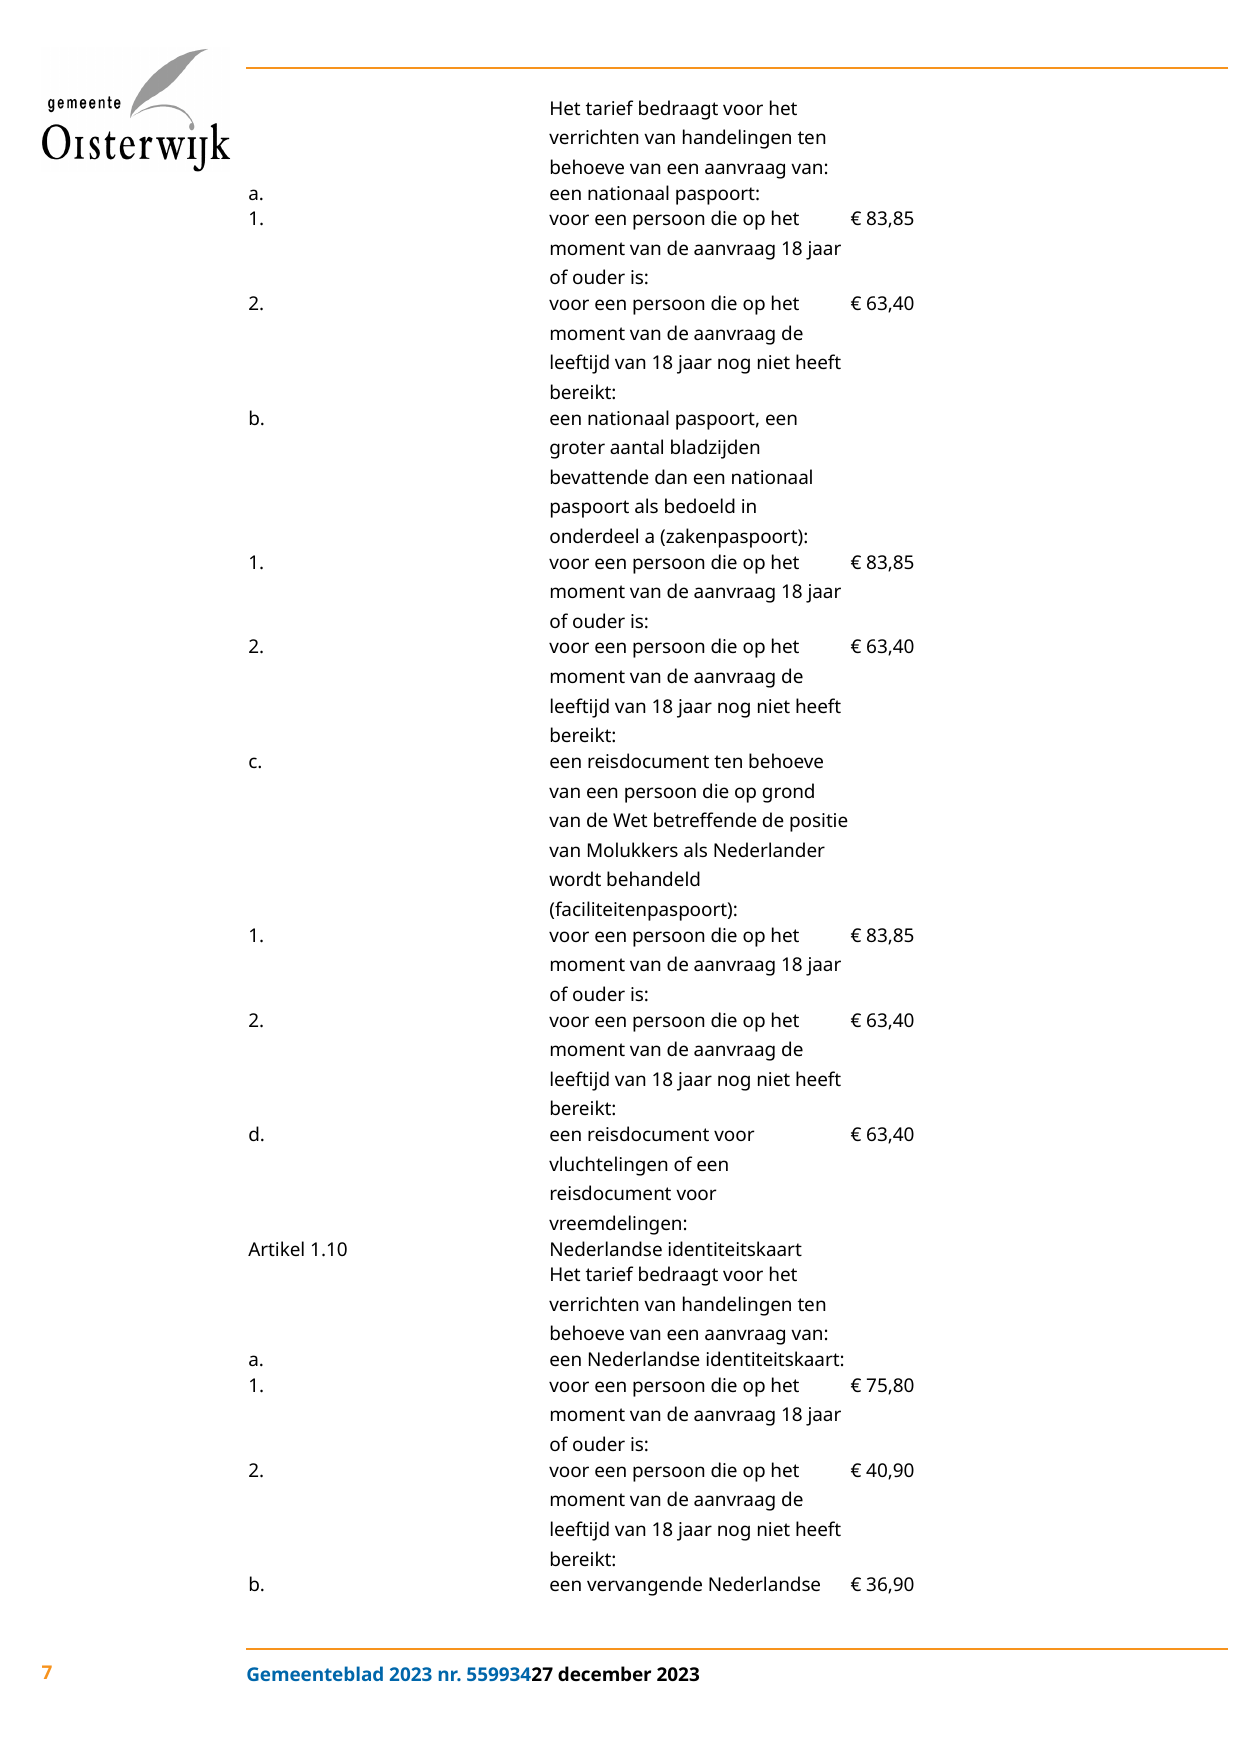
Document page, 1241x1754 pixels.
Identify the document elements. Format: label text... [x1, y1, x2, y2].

table_cell voor een persoon die op het moment van de aanvraag de leeftijd van 18 jaar nog niet heeft bereikt: [549, 634, 850, 748]
table_cell voor een persoon die op het moment van de aanvraag 18 jaar of ouder is: [549, 549, 850, 634]
table_cell [850, 95, 1152, 180]
table_cell voor een persoon die op het moment van de aanvraag 18 jaar of ouder is: [549, 922, 850, 1007]
table_cell € 83,85 [850, 205, 1152, 290]
table_cell Het tarief bedraagt voor het verrichten van handelingen ten behoeve van een aanvraag van: [549, 1261, 850, 1346]
table_cell [850, 748, 1152, 922]
table_cell € 83,85 [850, 922, 1152, 1007]
table_cell [850, 180, 1152, 205]
table_cell een reisdocument voor vluchtelingen of een reisdocument voor vreemdelingen: [549, 1121, 850, 1236]
table_cell d. [248, 1121, 549, 1236]
table_cell [850, 1346, 1152, 1372]
table_cell een reisdocument ten behoeve van een persoon die op grond van de Wet betreffende de positie van Molukkers als Nederlander wordt behandeld (faciliteitenpaspoort): [549, 748, 850, 922]
table_cell € 63,40 [850, 1007, 1152, 1121]
table_cell b. [248, 405, 549, 549]
table_cell voor een persoon die op het moment van de aanvraag 18 jaar of ouder is: [549, 205, 850, 290]
table_cell € 63,40 [850, 1121, 1152, 1236]
table_cell 2. [248, 290, 549, 405]
table_cell een vervangende Nederlandse [549, 1571, 850, 1597]
table_cell voor een persoon die op het moment van de aanvraag de leeftijd van 18 jaar nog niet heeft bereikt: [549, 290, 850, 405]
table_cell 1. [248, 205, 549, 290]
table_cell € 36,90 [850, 1571, 1152, 1597]
table_cell b. [248, 1571, 549, 1597]
table_cell [248, 95, 549, 180]
table_cell € 40,90 [850, 1457, 1152, 1571]
table_cell Artikel 1.10 [248, 1236, 549, 1261]
table_cell voor een persoon die op het moment van de aanvraag 18 jaar of ouder is: [549, 1372, 850, 1457]
picture [41, 47, 231, 172]
table_cell a. [248, 180, 549, 205]
table_cell c. [248, 748, 549, 922]
table_cell voor een persoon die op het moment van de aanvraag de leeftijd van 18 jaar nog niet heeft bereikt: [549, 1457, 850, 1571]
table_cell een nationaal paspoort: [549, 180, 850, 205]
table_cell 2. [248, 1457, 549, 1571]
table_cell 2. [248, 1007, 549, 1121]
table_cell [850, 1236, 1152, 1261]
table_cell [248, 1261, 549, 1346]
table_cell voor een persoon die op het moment van de aanvraag de leeftijd van 18 jaar nog niet heeft bereikt: [549, 1007, 850, 1121]
table_cell € 83,85 [850, 549, 1152, 634]
table_cell € 63,40 [850, 634, 1152, 748]
table_cell a. [248, 1346, 549, 1372]
table_cell € 63,40 [850, 290, 1152, 405]
table_cell € 75,80 [850, 1372, 1152, 1457]
table_cell Nederlandse identiteitskaart [549, 1236, 850, 1261]
table_cell Het tarief bedraagt voor het verrichten van handelingen ten behoeve van een aanvraag van: [549, 95, 850, 180]
table_cell 1. [248, 1372, 549, 1457]
table_cell 2. [248, 634, 549, 748]
table_cell [850, 1261, 1152, 1346]
table_cell 1. [248, 922, 549, 1007]
table_cell 1. [248, 549, 549, 634]
table_cell [850, 405, 1152, 549]
table_cell een nationaal paspoort, een groter aantal bladzijden bevattende dan een nationaal paspoort als bedoeld in onderdeel a (zakenpaspoort): [549, 405, 850, 549]
table_cell een Nederlandse identiteitskaart: [549, 1346, 850, 1372]
